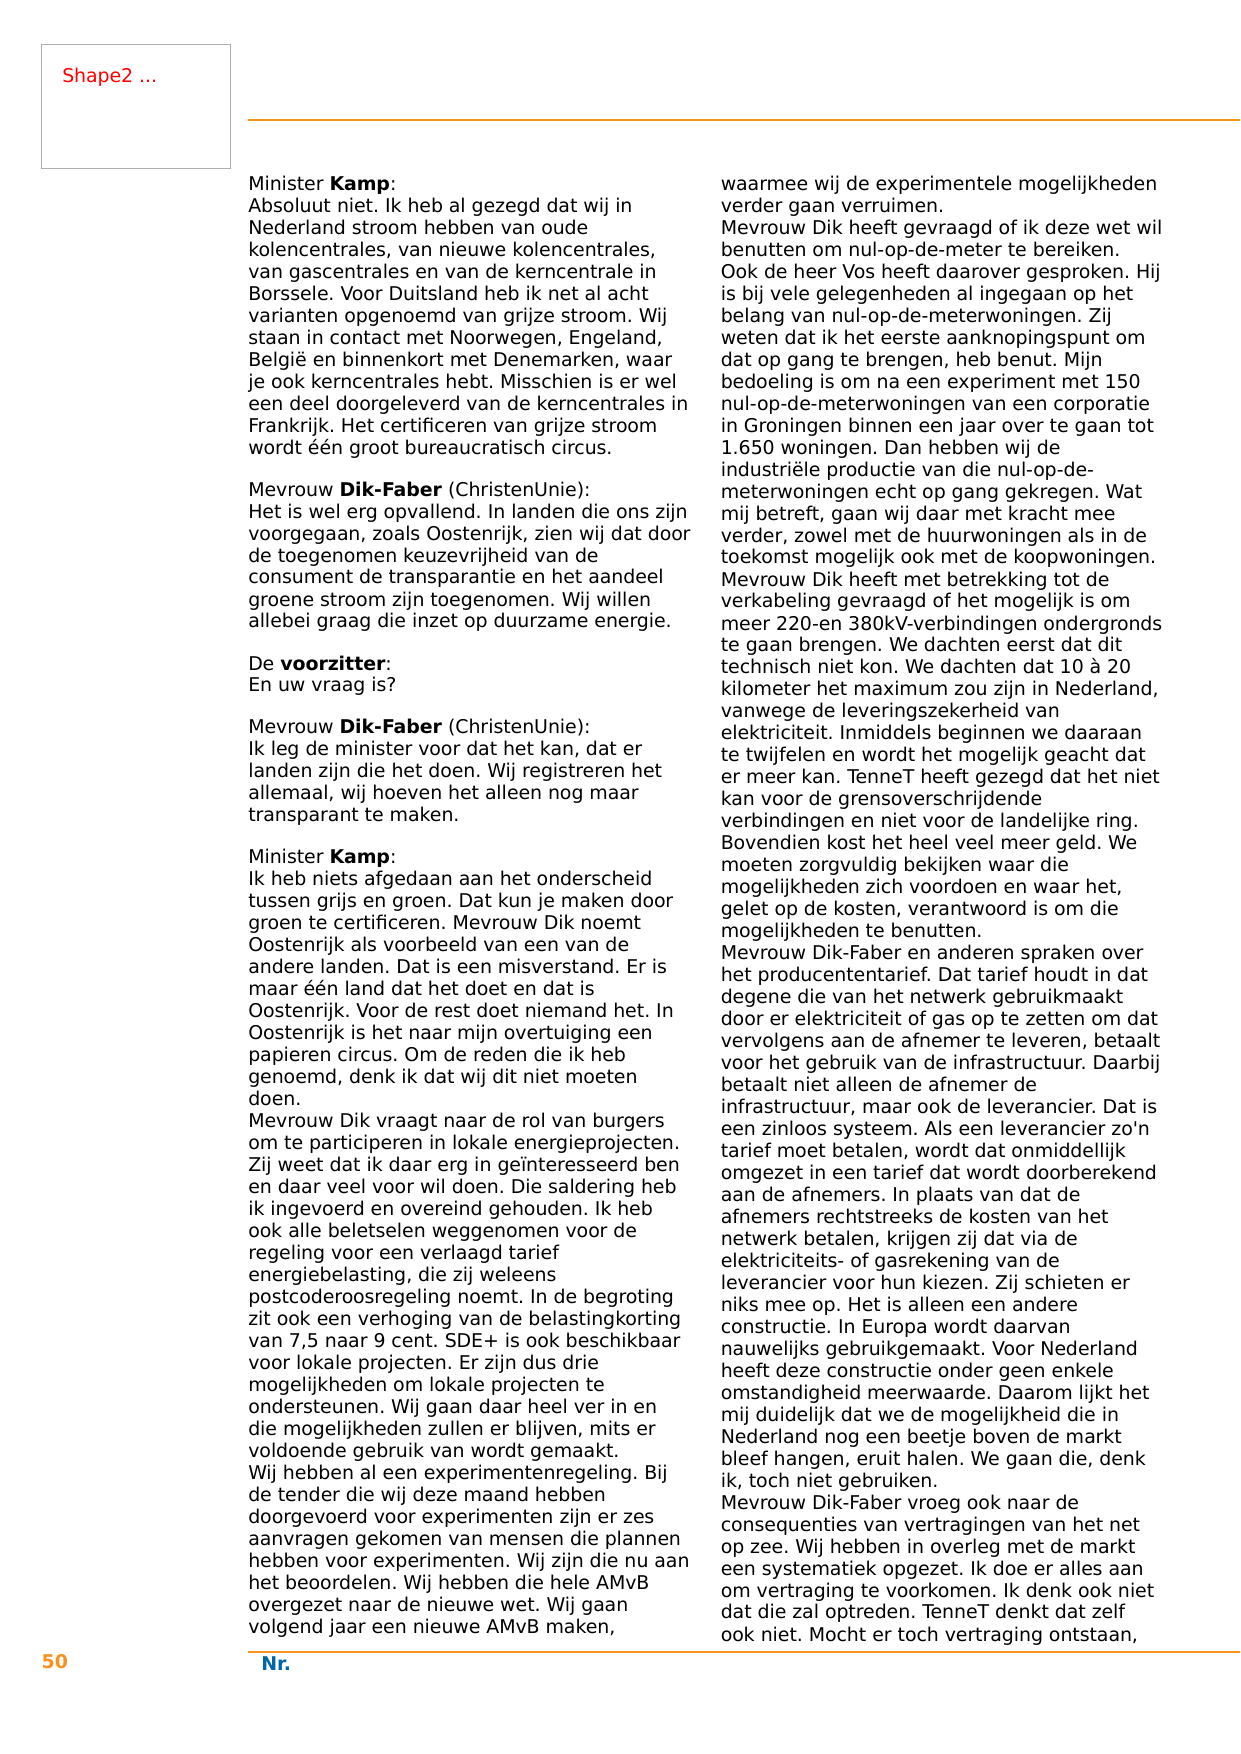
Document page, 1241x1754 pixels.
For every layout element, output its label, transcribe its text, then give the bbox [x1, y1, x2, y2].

text Mevrouw Dik heeft gevraagd of ik deze wet wil benutten om nul-op-de-meter te bereiken. Ook de heer Vos heeft daarover gesproken. Hij is bij vele gelegenheden al ingegaan op het belang van nul-op-de-meterwoningen. Zij weten dat ik het eerste aanknopingspunt om dat op gang te brengen, heb benut. Mijn bedoeling is om na een experiment met 150 nul-op-de-meterwoningen van een corporatie in Groningen binnen een jaar over te gaan tot 1.650 woningen. Dan hebben wij de industriële productie van die nul-op-de-meterwoningen echt op gang gekregen. Wat mij betreft, gaan wij daar met kracht mee verder, zowel met de huurwoningen als in de toekomst mogelijk ook met de koopwoningen. [721, 217, 1163, 568]
text Mevrouw Dik-Faber en anderen spraken over het producententarief. Dat tarief houdt in dat degene die van het netwerk gebruikmaakt door er elektriciteit of gas op te zetten om dat vervolgens aan de afnemer te leveren, betaalt voor het gebruik van de infrastructuur. Daarbij betaalt niet alleen de afnemer de infrastructuur, maar ook de leverancier. Dat is een zinloos systeem. Als een leverancier zo'n tarief moet betalen, wordt dat onmiddellijk omgezet in een tarief dat wordt doorberekend aan de afnemers. In plaats van dat de afnemers rechtstreeks de kosten van het netwerk betalen, krijgen zij dat via de elektriciteits- of gasrekening van de leverancier voor hun kiezen. Zij schieten er niks mee op. Het is alleen een andere constructie. In Europa wordt daarvan nauwelijks gebruikgemaakt. Voor Nederland heeft deze constructie onder geen enkele omstandigheid meerwaarde. Daarom lijkt het mij duidelijk dat we de mogelijkheid die in Nederland nog een beetje boven de markt bleef hangen, eruit halen. We gaan die, denk ik, toch niet gebruiken. [721, 942, 1163, 1492]
text Absoluut niet. Ik heb al gezegd dat wij in Nederland stroom hebben van oude kolencentrales, van nieuwe kolencentrales, van gascentrales en van de kerncentrale in Borssele. Voor Duitsland heb ik net al acht varianten opgenoemd van grijze stroom. Wij staan in contact met Noorwegen, Engeland, België en binnenkort met Denemarken, waar je ook kerncentrales hebt. Misschien is er wel een deel doorgeleverd van de kerncentrales in Frankrijk. Het certificeren van grijze stroom wordt één groot bureaucratisch circus. [248, 195, 691, 458]
text Mevrouw Dik vraagt naar de rol van burgers om te participeren in lokale energieprojecten. Zij weet dat ik daar erg in geïnteresseerd ben en daar veel voor wil doen. Die saldering heb ik ingevoerd en overeind gehouden. Ik heb ook alle beletselen weggenomen voor de regeling voor een verlaagd tarief energiebelasting, die zij weleens postcoderoosregeling noemt. In de begroting zit ook een verhoging van de belastingkorting van 7,5 naar 9 cent. SDE+ is ook beschikbaar voor lokale projecten. Er zijn dus drie mogelijkheden om lokale projecten te ondersteunen. Wij gaan daar heel ver in en die mogelijkheden zullen er blijven, mits er voldoende gebruik van wordt gemaakt. [248, 1110, 691, 1462]
text Ik heb niets afgedaan aan het onderscheid tussen grijs en groen. Dat kun je maken door groen te certificeren. Mevrouw Dik noemt Oostenrijk als voorbeeld van een van de andere landen. Dat is een misverstand. Er is maar één land dat het doet en dat is Oostenrijk. Voor de rest doet niemand het. In Oostenrijk is het naar mijn overtuiging een papieren circus. Om de reden die ik heb genoemd, denk ik dat wij dit niet moeten doen. [248, 868, 691, 1110]
text Mevrouw Dik heeft met betrekking tot de verkabeling gevraagd of het mogelijk is om meer 220-en 380kV-verbindingen ondergronds te gaan brengen. We dachten eerst dat dit technisch niet kon. We dachten dat 10 à 20 kilometer het maximum zou zijn in Nederland, vanwege de leveringszekerheid van elektriciteit. Inmiddels beginnen we daaraan te twijfelen en wordt het mogelijk geacht dat er meer kan. TenneT heeft gezegd dat het niet kan voor de grensoverschrijdende verbindingen en niet voor de landelijke ring. Bovendien kost het heel veel meer geld. We moeten zorgvuldig bekijken waar die mogelijkheden zich voordoen en waar het, gelet op de kosten, verantwoord is om die mogelijkheden te benutten. [721, 568, 1163, 942]
text Mevrouw Dik-Faber (ChristenUnie): [248, 478, 691, 501]
text Mevrouw Dik-Faber vroeg ook naar de consequenties van vertragingen van het net op zee. Wij hebben in overleg met de markt een systematiek opgezet. Ik doe er alles aan om vertraging te voorkomen. Ik denk ook niet dat die zal optreden. TenneT denkt dat zelf ook niet. Mocht er toch vertraging ontstaan, [721, 1492, 1163, 1645]
text Minister Kamp: [248, 846, 691, 868]
text Het is wel erg opvallend. In landen die ons zijn voorgegaan, zoals Oostenrijk, zien wij dat door de toegenomen keuzevrijheid van de consument de transparantie en het aandeel groene stroom zijn toegenomen. Wij willen allebei graag die inzet op duurzame energie. [248, 501, 691, 632]
text Mevrouw Dik-Faber (ChristenUnie): [248, 716, 691, 738]
text De voorzitter: [248, 652, 691, 674]
text waarmee wij de experimentele mogelijkheden verder gaan verruimen. [721, 173, 1163, 217]
text Wij hebben al een experimentenregeling. Bij de tender die wij deze maand hebben doorgevoerd voor experimenten zijn er zes aanvragen gekomen van mensen die plannen hebben voor experimenten. Wij zijn die nu aan het beoordelen. Wij hebben die hele AMvB overgezet naar de nieuwe wet. Wij gaan volgend jaar een nieuwe AMvB maken, [248, 1462, 691, 1637]
text Minister Kamp: [248, 173, 691, 195]
text En uw vraag is? [248, 674, 691, 696]
text Ik leg de minister voor dat het kan, dat er landen zijn die het doen. Wij registreren het allemaal, wij hoeven het alleen nog maar transparant te maken. [248, 738, 691, 826]
